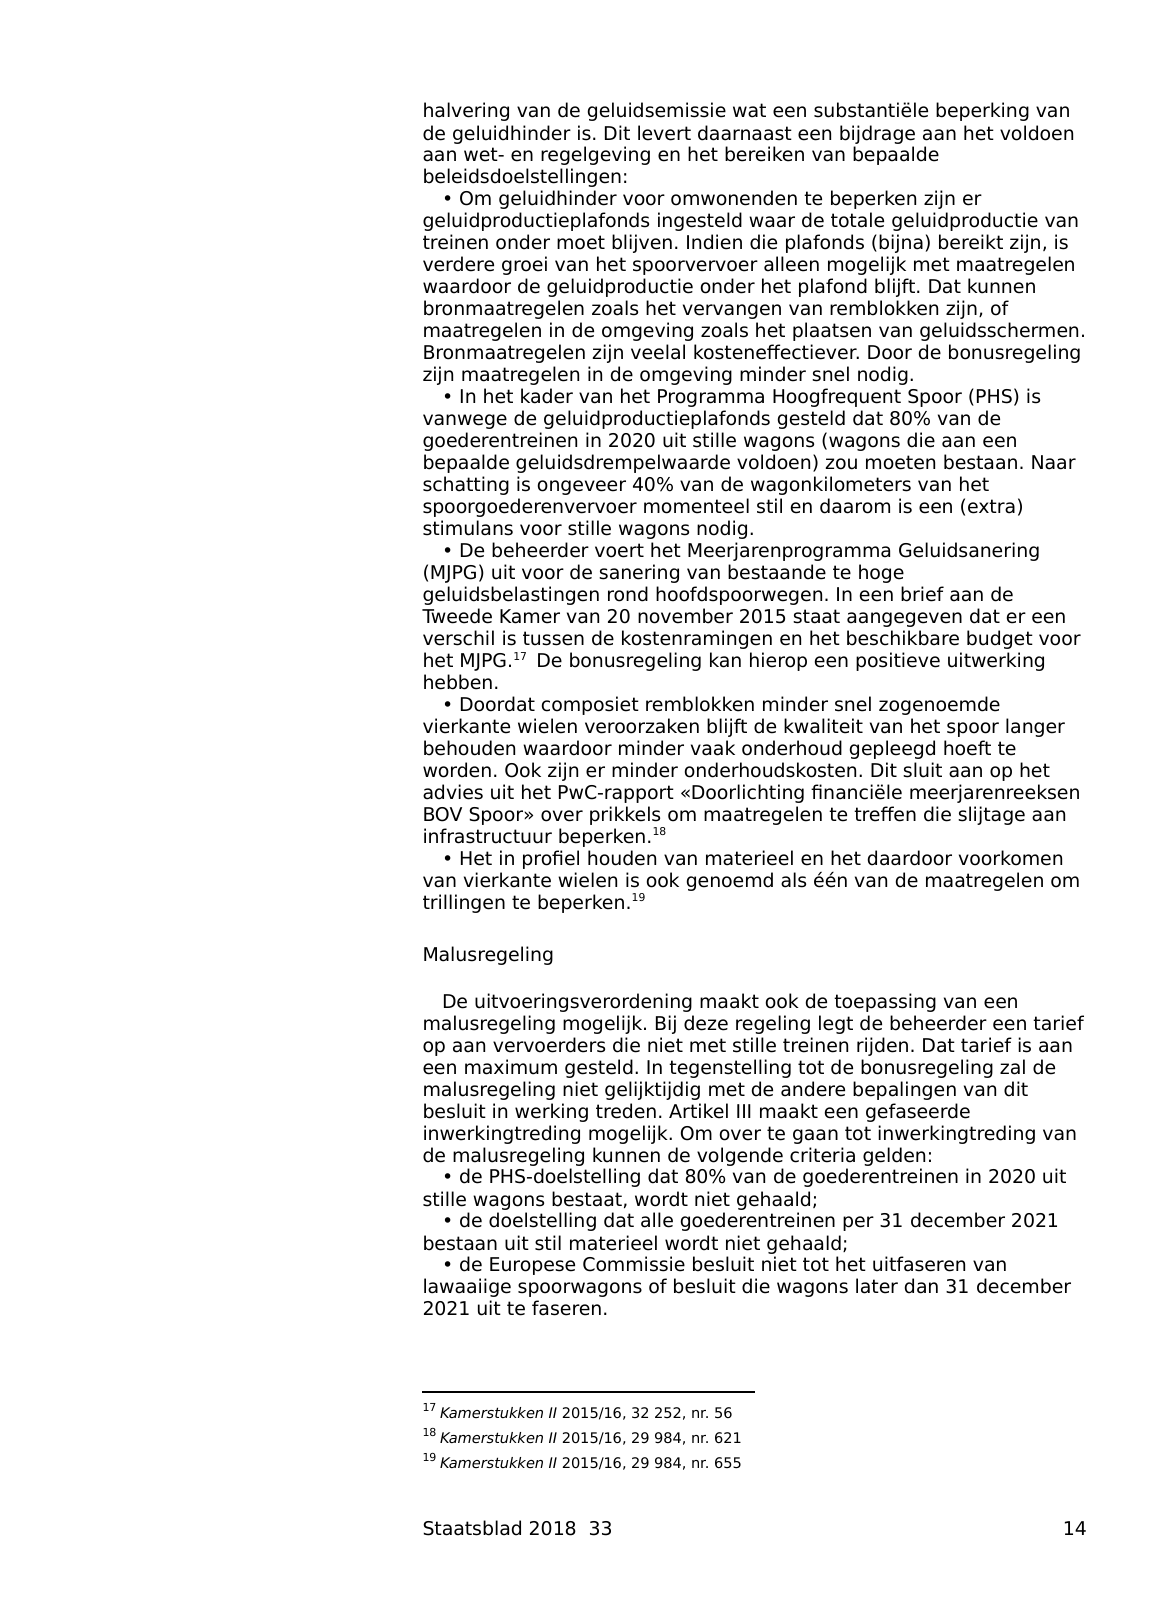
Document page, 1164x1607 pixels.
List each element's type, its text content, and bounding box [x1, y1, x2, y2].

text • de doelstelling dat alle goederentreinen per 31 december 2021 bestaan uit stil materieel wordt niet gehaald; [422, 1210, 1087, 1254]
text • Om geluidhinder voor omwonenden te beperken zijn er geluidproductieplafonds ingesteld waar de totale geluidproductie van treinen onder moet blijven. Indien die plafonds (bijna) bereikt zijn, is verdere groei van het spoorvervoer alleen mogelijk met maatregelen waardoor de geluidproductie onder het plafond blijft. Dat kunnen bronmaatregelen zoals het vervangen van remblokken zijn, of maatregelen in de omgeving zoals het plaatsen van geluidsschermen. Bronmaatregelen zijn veelal kosteneffectiever. Door de bonusregeling zijn maatregelen in de omgeving minder snel nodig. [422, 188, 1087, 386]
text Kamerstukken II 2015/16, 29 984, nr. 655 [422, 1451, 1087, 1473]
text halvering van de geluidsemissie wat een substantiële beperking van de geluidhinder is. Dit levert daarnaast een bijdrage aan het voldoen aan wet- en regelgeving en het bereiken van bepaalde beleidsdoelstellingen: [422, 100, 1087, 188]
text Kamerstukken II 2015/16, 29 984, nr. 621 [422, 1426, 1087, 1448]
text • Doordat composiet remblokken minder snel zogenoemde vierkante wielen veroorzaken blijft de kwaliteit van het spoor langer behouden waardoor minder vaak onderhoud gepleegd hoeft te worden. Ook zijn er minder onderhoudskosten. Dit sluit aan op het advies uit het PwC-rapport «Doorlichting financiële meerjarenreeksen BOV Spoor» over prikkels om maatregelen te treffen die slijtage aan infrastructuur beperken. [422, 694, 1087, 848]
text • de PHS-doelstelling dat 80% van de goederentreinen in 2020 uit stille wagons bestaat, wordt niet gehaald; [422, 1166, 1087, 1210]
text • Het in profiel houden van materieel en het daardoor voorkomen van vierkante wielen is ook genoemd als één van de maatregelen om trillingen te beperken. [422, 848, 1087, 914]
text Kamerstukken II 2015/16, 32 252, nr. 56 [422, 1401, 1087, 1423]
subtitle Malusregeling [422, 944, 1087, 966]
text • De beheerder voert het Meerjarenprogramma Geluidsanering (MJPG) uit voor de sanering van bestaande te hoge geluidsbelastingen rond hoofdspoorwegen. In een brief aan de Tweede Kamer van 20 november 2015 staat aangegeven dat er een verschil is tussen de kostenramingen en het beschikbare budget voor het MJPG. De bonusregeling kan hierop een positieve uitwerking hebben. [422, 540, 1087, 694]
text • de Europese Commissie besluit niet tot het uitfaseren van lawaaiige spoorwagons of besluit die wagons later dan 31 december 2021 uit te faseren. [422, 1254, 1087, 1320]
text De uitvoeringsverordening maakt ook de toepassing van een malusregeling mogelijk. Bij deze regeling legt de beheerder een tarief op aan vervoerders die niet met stille treinen rijden. Dat tarief is aan een maximum gesteld. In tegenstelling tot de bonusregeling zal de malusregeling niet gelijktijdig met de andere bepalingen van dit besluit in werking treden. Artikel III maakt een gefaseerde inwerkingtreding mogelijk. Om over te gaan tot inwerkingtreding van de malusregeling kunnen de volgende criteria gelden: [422, 991, 1087, 1166]
text • In het kader van het Programma Hoogfrequent Spoor (PHS) is vanwege de geluidproductieplafonds gesteld dat 80% van de goederentreinen in 2020 uit stille wagons (wagons die aan een bepaalde geluidsdrempelwaarde voldoen) zou moeten bestaan. Naar schatting is ongeveer 40% van de wagonkilometers van het spoorgoederenvervoer momenteel stil en daarom is een (extra) stimulans voor stille wagons nodig. [422, 386, 1087, 540]
